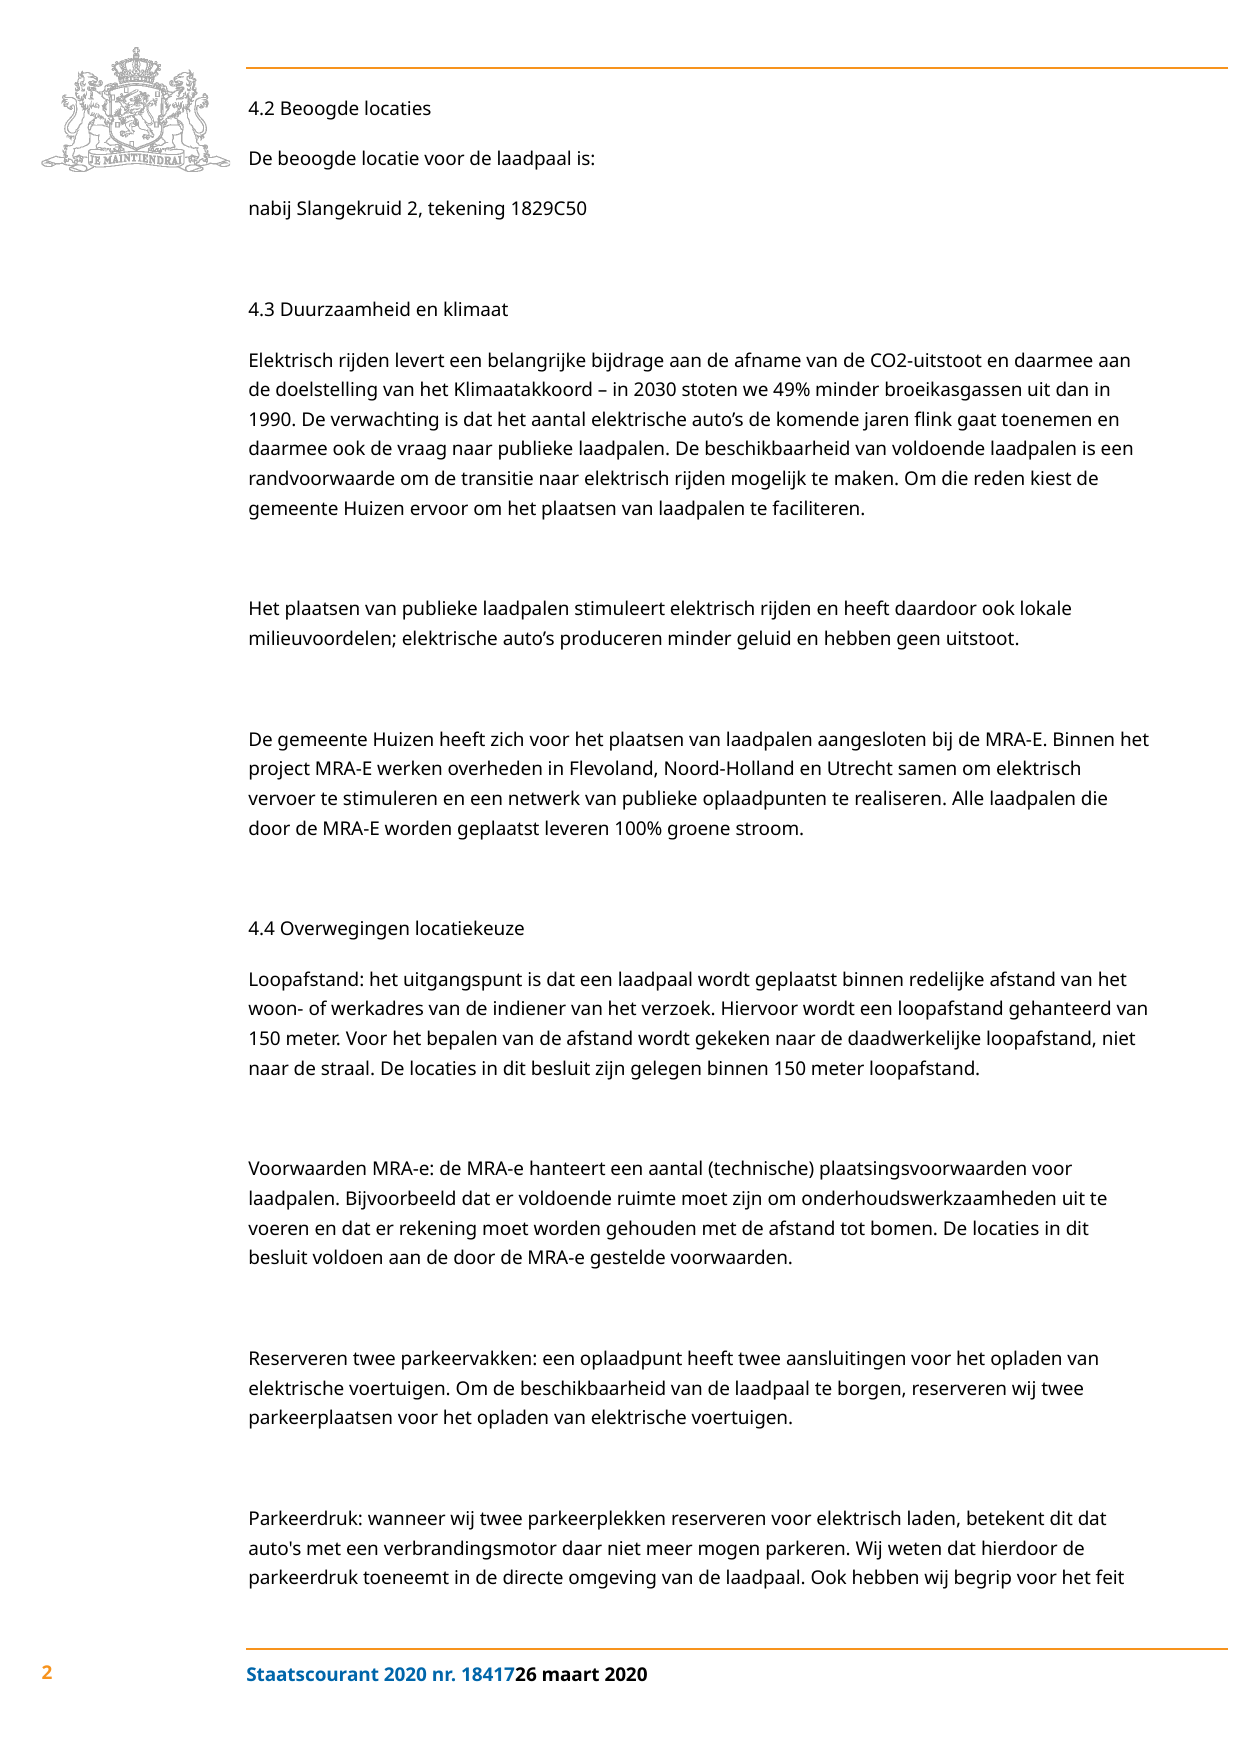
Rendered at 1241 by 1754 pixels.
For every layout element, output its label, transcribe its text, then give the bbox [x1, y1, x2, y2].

text 4.3 Duurzaamheid en klimaat [248, 296, 1152, 322]
text Loopafstand: het uitgangspunt is dat een laadpaal wordt geplaatst binnen redelijke afstand van het woon- of werkadres van de indiener van het verzoek. Hiervoor wordt een loopafstand gehanteerd van 150 meter. Voor het bepalen van de afstand wordt gekeken naar de daadwerkelijke loopafstand, niet naar de straal. De locaties in dit besluit zijn gelegen binnen 150 meter loopafstand. [248, 966, 1152, 1081]
text 4.2 Beoogde locaties [248, 95, 1152, 121]
text De beoogde locatie voor de laadpaal is: [248, 145, 1152, 171]
text Voorwaarden MRA-e: de MRA-e hanteert een aantal (technische) plaatsingsvoorwaarden voor laadpalen. Bijvoorbeeld dat er voldoende ruimte moet zijn om onderhoudswerkzaamheden uit te voeren en dat er rekening moet worden gehouden met de afstand tot bomen. De locaties in dit besluit voldoen aan de door de MRA-e gestelde voorwaarden. [248, 1156, 1152, 1270]
text Reserveren twee parkeervakken: een oplaadpunt heeft twee aansluitingen voor het opladen van elektrische voertuigen. Om de beschikbaarheid van de laadpaal te borgen, reserveren wij twee parkeerplaatsen voor het opladen van elektrische voertuigen. [248, 1345, 1152, 1430]
text Elektrisch rijden levert een belangrijke bijdrage aan de afname van de CO2-uitstoot en daarmee aan de doelstelling van het Klimaatakkoord – in 2030 stoten we 49% minder broeikasgassen uit dan in 1990. De verwachting is dat het aantal elektrische auto’s de komende jaren flink gaat toenemen en daarmee ook de vraag naar publieke laadpalen. De beschikbaarheid van voldoende laadpalen is een randvoorwaarde om de transitie naar elektrisch rijden mogelijk te maken. Om die reden kiest de gemeente Huizen ervoor om het plaatsen van laadpalen te faciliteren. [248, 347, 1152, 521]
text 4.4 Overwegingen locatiekeuze [248, 916, 1152, 941]
text De gemeente Huizen heeft zich voor het plaatsen van laadpalen aangesloten bij de MRA-E. Binnen het project MRA-E werken overheden in Flevoland, Noord-Holland en Utrecht samen om elektrisch vervoer te stimuleren en een netwerk van publieke oplaadpunten te realiseren. Alle laadpalen die door de MRA-E worden geplaatst leveren 100% groene stroom. [248, 726, 1152, 841]
picture [41, 47, 231, 172]
text Het plaatsen van publieke laadpalen stimuleert elektrisch rijden en heeft daardoor ook lokale milieuvoordelen; elektrische auto’s produceren minder geluid en hebben geen uitstoot. [248, 596, 1152, 651]
text Parkeerdruk: wanneer wij twee parkeerplekken reserveren voor elektrisch laden, betekent dit dat auto's met een verbrandingsmotor daar niet meer mogen parkeren. Wij weten dat hierdoor de parkeerdruk toeneemt in de directe omgeving van de laadpaal. Ook hebben wij begrip voor het feit [248, 1505, 1152, 1590]
text nabij Slangekruid 2, tekening 1829C50 [248, 196, 1152, 221]
